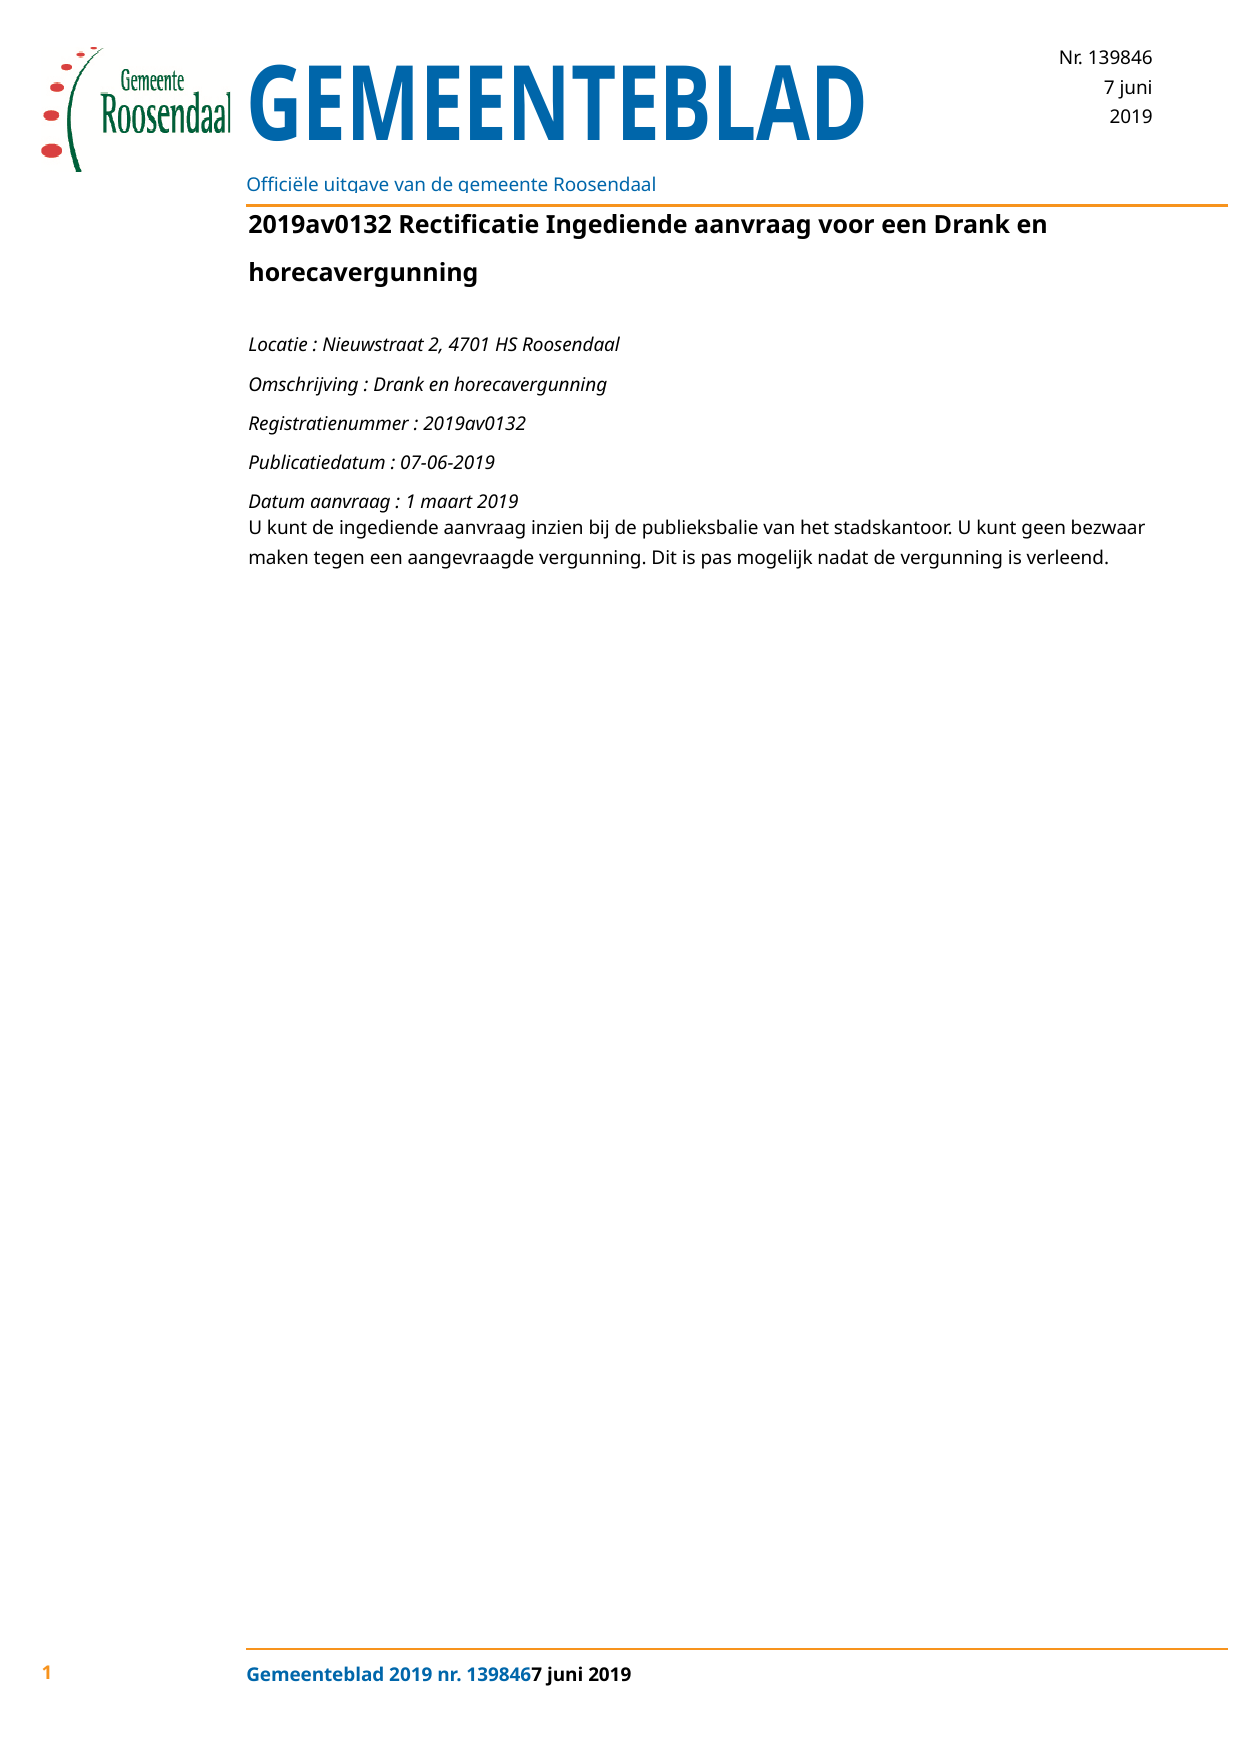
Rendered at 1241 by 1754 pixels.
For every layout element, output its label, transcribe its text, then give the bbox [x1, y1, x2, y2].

text Datum aanvraag : 1 maart 2019 [248, 488, 1152, 514]
picture [41, 47, 231, 172]
text 2019av0132 Rectificatie Ingediende aanvraag voor een Drank en horecavergunning [248, 207, 1152, 288]
text U kunt de ingediende aanvraag inzien bij de publieksbalie van het stadskantoor. U kunt geen bezwaar maken tegen een aangevraagde vergunning. Dit is pas mogelijk nadat de vergunning is verleend. [248, 514, 1152, 569]
text Registratienummer : 2019av0132 [248, 410, 1152, 436]
text Omschrijving : Drank en horecavergunning [248, 371, 1152, 396]
text Locatie : Nieuwstraat 2, 4701 HS Roosendaal [248, 331, 1152, 357]
text Publicatiedatum : 07-06-2019 [248, 449, 1152, 475]
